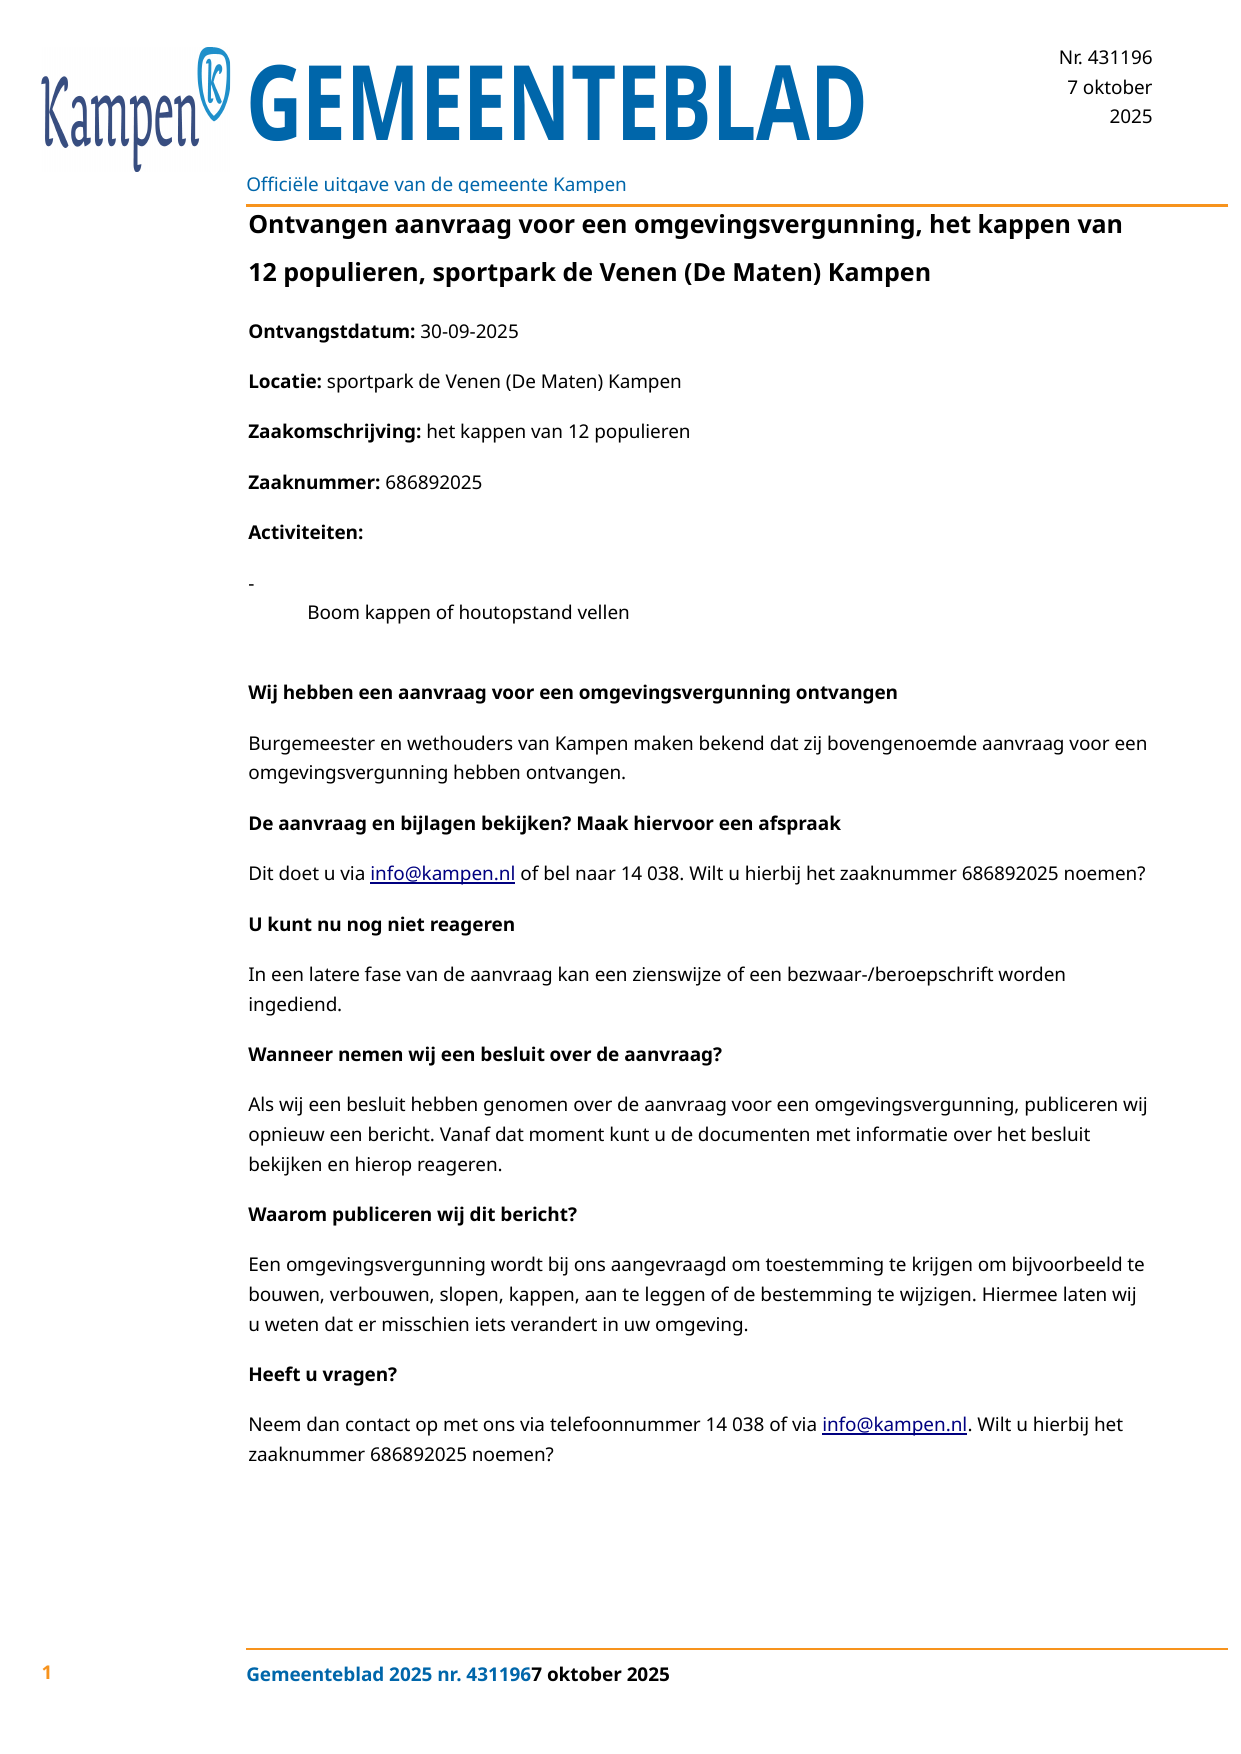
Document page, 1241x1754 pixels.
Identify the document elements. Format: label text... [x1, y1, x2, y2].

text Waarom publiceren wij dit bericht? [248, 1201, 1152, 1227]
text Wanneer nemen wij een besluit over de aanvraag? [248, 1041, 1152, 1067]
text Locatie: sportpark de Venen (De Maten) Kampen [248, 368, 1152, 394]
list Boom kappen of houtopstand vellen [248, 599, 1152, 625]
picture [41, 47, 231, 172]
text Als wij een besluit hebben genomen over de aanvraag voor een omgevingsvergunning, publiceren wij opnieuw een bericht. Vanaf dat moment kunt u de documenten met informatie over het besluit bekijken en hierop reageren. [248, 1092, 1152, 1177]
text U kunt nu nog niet reageren [248, 911, 1152, 937]
text Ontvangstdatum: 30-09-2025 [248, 318, 1152, 344]
text Heeft u vragen? [248, 1361, 1152, 1387]
text Ontvangen aanvraag voor een omgevingsvergunning, het kappen van 12 populieren, sportpark de Venen (De Maten) Kampen [248, 207, 1152, 288]
text Wij hebben een aanvraag voor een omgevingsvergunning ontvangen [248, 679, 1152, 705]
text Zaakomschrijving: het kappen van 12 populieren [248, 419, 1152, 444]
text In een latere fase van de aanvraag kan een zienswijze of een bezwaar-/beroepschrift worden ingediend. [248, 961, 1152, 1017]
text Neem dan contact op met ons via telefoonnummer 14 038 of via info@kampen.nl. Wilt u hierbij het zaaknummer 686892025 noemen? [248, 1412, 1152, 1467]
text Activiteiten: [248, 519, 1152, 545]
text Zaaknummer: 686892025 [248, 469, 1152, 495]
text Dit doet u via info@kampen.nl of bel naar 14 038. Wilt u hierbij het zaaknummer 686892025 noemen? [248, 860, 1152, 886]
text Burgemeester en wethouders van Kampen maken bekend dat zij bovengenoemde aanvraag voor een omgevingsvergunning hebben ontvangen. [248, 730, 1152, 785]
text Een omgevingsvergunning wordt bij ons aangevraagd om toestemming te krijgen om bijvoorbeeld te bouwen, verbouwen, slopen, kappen, aan te leggen of de bestemming te wijzigen. Hiermee laten wij u weten dat er misschien iets verandert in uw omgeving. [248, 1252, 1152, 1337]
text De aanvraag en bijlagen bekijken? Maak hiervoor een afspraak [248, 810, 1152, 836]
